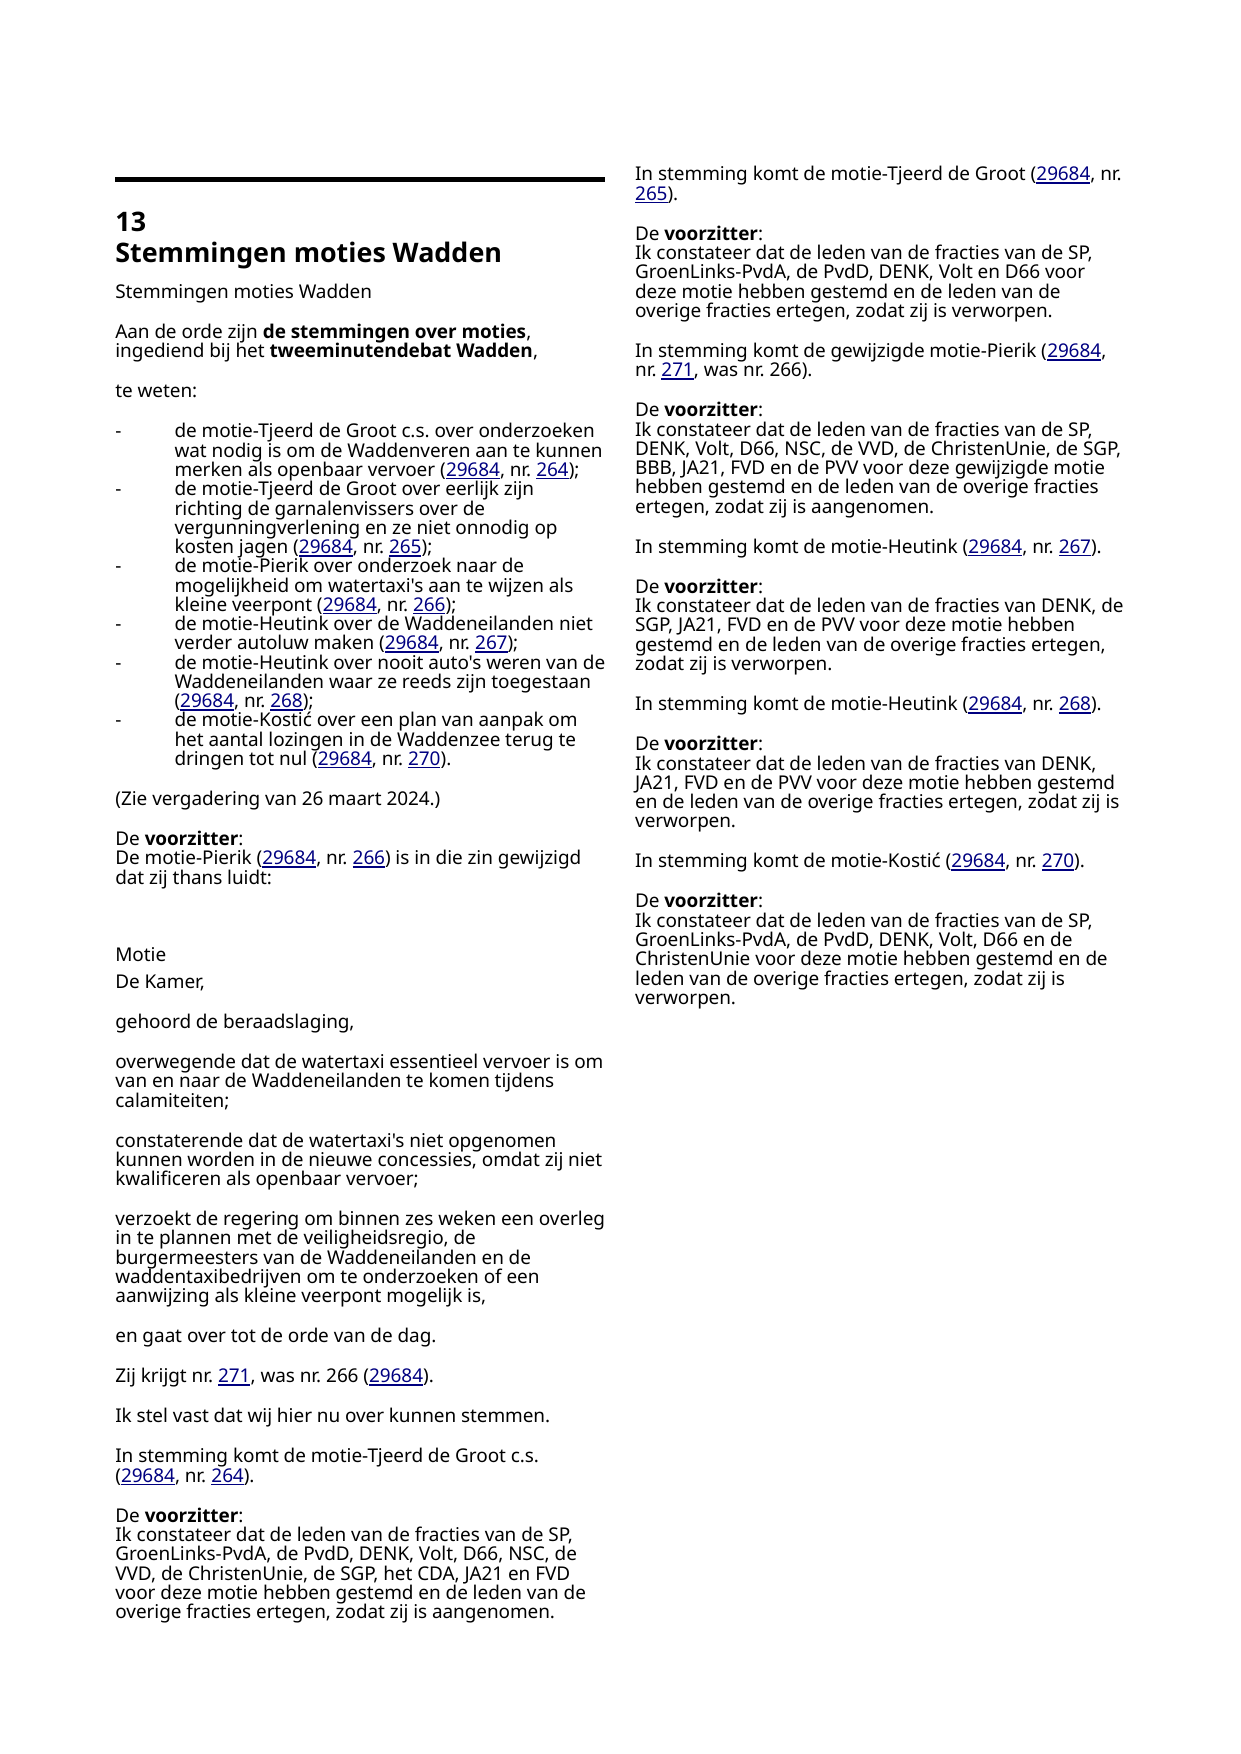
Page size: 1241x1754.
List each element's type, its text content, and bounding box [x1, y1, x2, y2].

list de motie-Tjeerd de Groot c.s. over onderzoeken wat nodig is om de Waddenveren aan te kunnen merken als openbaar vervoer (29684, nr. 264); [115, 422, 605, 480]
text In stemming komt de motie-Tjeerd de Groot c.s. (29684, nr. 264). [115, 1447, 605, 1486]
text In stemming komt de motie-Heutink (29684, nr. 268). [635, 695, 1125, 714]
text Ik constateer dat de leden van de fracties van de SP, GroenLinks-PvdA, de PvdD, DENK, Volt en D66 voor deze motie hebben gestemd en de leden van de overige fracties ertegen, zodat zij is verworpen. [635, 244, 1125, 321]
text De voorzitter: [635, 892, 1125, 912]
text constaterende dat de watertaxi's niet opgenomen kunnen worden in de nieuwe concessies, omdat zij niet kwalificeren als openbaar vervoer; [115, 1132, 605, 1189]
text De voorzitter: [635, 225, 1125, 244]
text Ik stel vast dat wij hier nu over kunnen stemmen. [115, 1407, 605, 1426]
list de motie-Heutink over nooit auto's weren van de Waddeneilanden waar ze reeds zijn toegestaan (29684, nr. 268); [115, 654, 605, 711]
text en gaat over tot de orde van de dag. [115, 1327, 605, 1346]
text (Zie vergadering van 26 maart 2024.) [115, 790, 605, 809]
text verzoekt de regering om binnen zes weken een overleg in te plannen met de veiligheidsregio, de burgermeesters van de Waddeneilanden en de waddentaxibedrijven om te onderzoeken of een aanwijzing als kleine veerpont mogelijk is, [115, 1210, 605, 1306]
text Ik constateer dat de leden van de fracties van de SP, GroenLinks-PvdA, de PvdD, DENK, Volt, D66, NSC, de VVD, de ChristenUnie, de SGP, het CDA, JA21 en FVD voor deze motie hebben gestemd en de leden van de overige fracties ertegen, zodat zij is aangenomen. [115, 1526, 605, 1622]
text Zij krijgt nr. 271, was nr. 266 (29684). [115, 1367, 605, 1386]
text Stemmingen moties Wadden [115, 239, 605, 283]
text In stemming komt de motie-Tjeerd de Groot (29684, nr. 265). [635, 165, 1125, 204]
list de motie-Tjeerd de Groot over eerlijk zijn richting de garnalenvissers over de vergunningverlening en ze niet onnodig op kosten jagen (29684, nr. 265); [115, 480, 605, 557]
text overwegende dat de watertaxi essentieel vervoer is om van en naar de Waddeneilanden te komen tijdens calamiteiten; [115, 1053, 605, 1111]
text In stemming komt de motie-Heutink (29684, nr. 267). [635, 538, 1125, 557]
text Aan de orde zijn de stemmingen over moties, ingediend bij het tweeminutendebat Wadden, [115, 323, 605, 362]
list de motie-Kostić over een plan van aanpak om het aantal lozingen in de Waddenzee terug te dringen tot nul (29684, nr. 270). [115, 711, 605, 769]
text De Kamer, [115, 973, 605, 992]
text De motie-Pierik (29684, nr. 266) is in die zin gewijzigd dat zij thans luidt: [115, 849, 605, 888]
text In stemming komt de gewijzigde motie-Pierik (29684, nr. 271, was nr. 266). [635, 342, 1125, 381]
text De voorzitter: [635, 735, 1125, 754]
text De voorzitter: [115, 830, 605, 849]
text De voorzitter: [635, 401, 1125, 421]
text Ik constateer dat de leden van de fracties van de SP, GroenLinks-PvdA, de PvdD, DENK, Volt, D66 en de ChristenUnie voor deze motie hebben gestemd en de leden van de overige fracties ertegen, zodat zij is verworpen. [635, 912, 1125, 1008]
text te weten: [115, 382, 605, 402]
text gehoord de beraadslaging, [115, 1013, 605, 1032]
text Ik constateer dat de leden van de fracties van de SP, DENK, Volt, D66, NSC, de VVD, de ChristenUnie, de SGP, BBB, JA21, FVD en de PVV voor deze gewijzigde motie hebben gestemd en de leden van de overige fracties ertegen, zodat zij is aangenomen. [635, 421, 1125, 517]
text De voorzitter: [635, 578, 1125, 597]
text Stemmingen moties Wadden [115, 283, 605, 302]
list de motie-Heutink over de Waddeneilanden niet verder autoluw maken (29684, nr. 267); [115, 615, 605, 654]
text Ik constateer dat de leden van de fracties van DENK, JA21, FVD en de PVV voor deze motie hebben gestemd en de leden van de overige fracties ertegen, zodat zij is verworpen. [635, 754, 1125, 832]
list de motie-Pierik over onderzoek naar de mogelijkheid om watertaxi's aan te wijzen als kleine veerpont (29684, nr. 266); [115, 557, 605, 615]
text 13 [115, 203, 605, 239]
text Ik constateer dat de leden van de fracties van DENK, de SGP, JA21, FVD en de PVV voor deze motie hebben gestemd en de leden van de overige fracties ertegen, zodat zij is verworpen. [635, 597, 1125, 674]
text De voorzitter: [115, 1507, 605, 1526]
text In stemming komt de motie-Kostić (29684, nr. 270). [635, 852, 1125, 872]
text Motie [115, 941, 605, 967]
